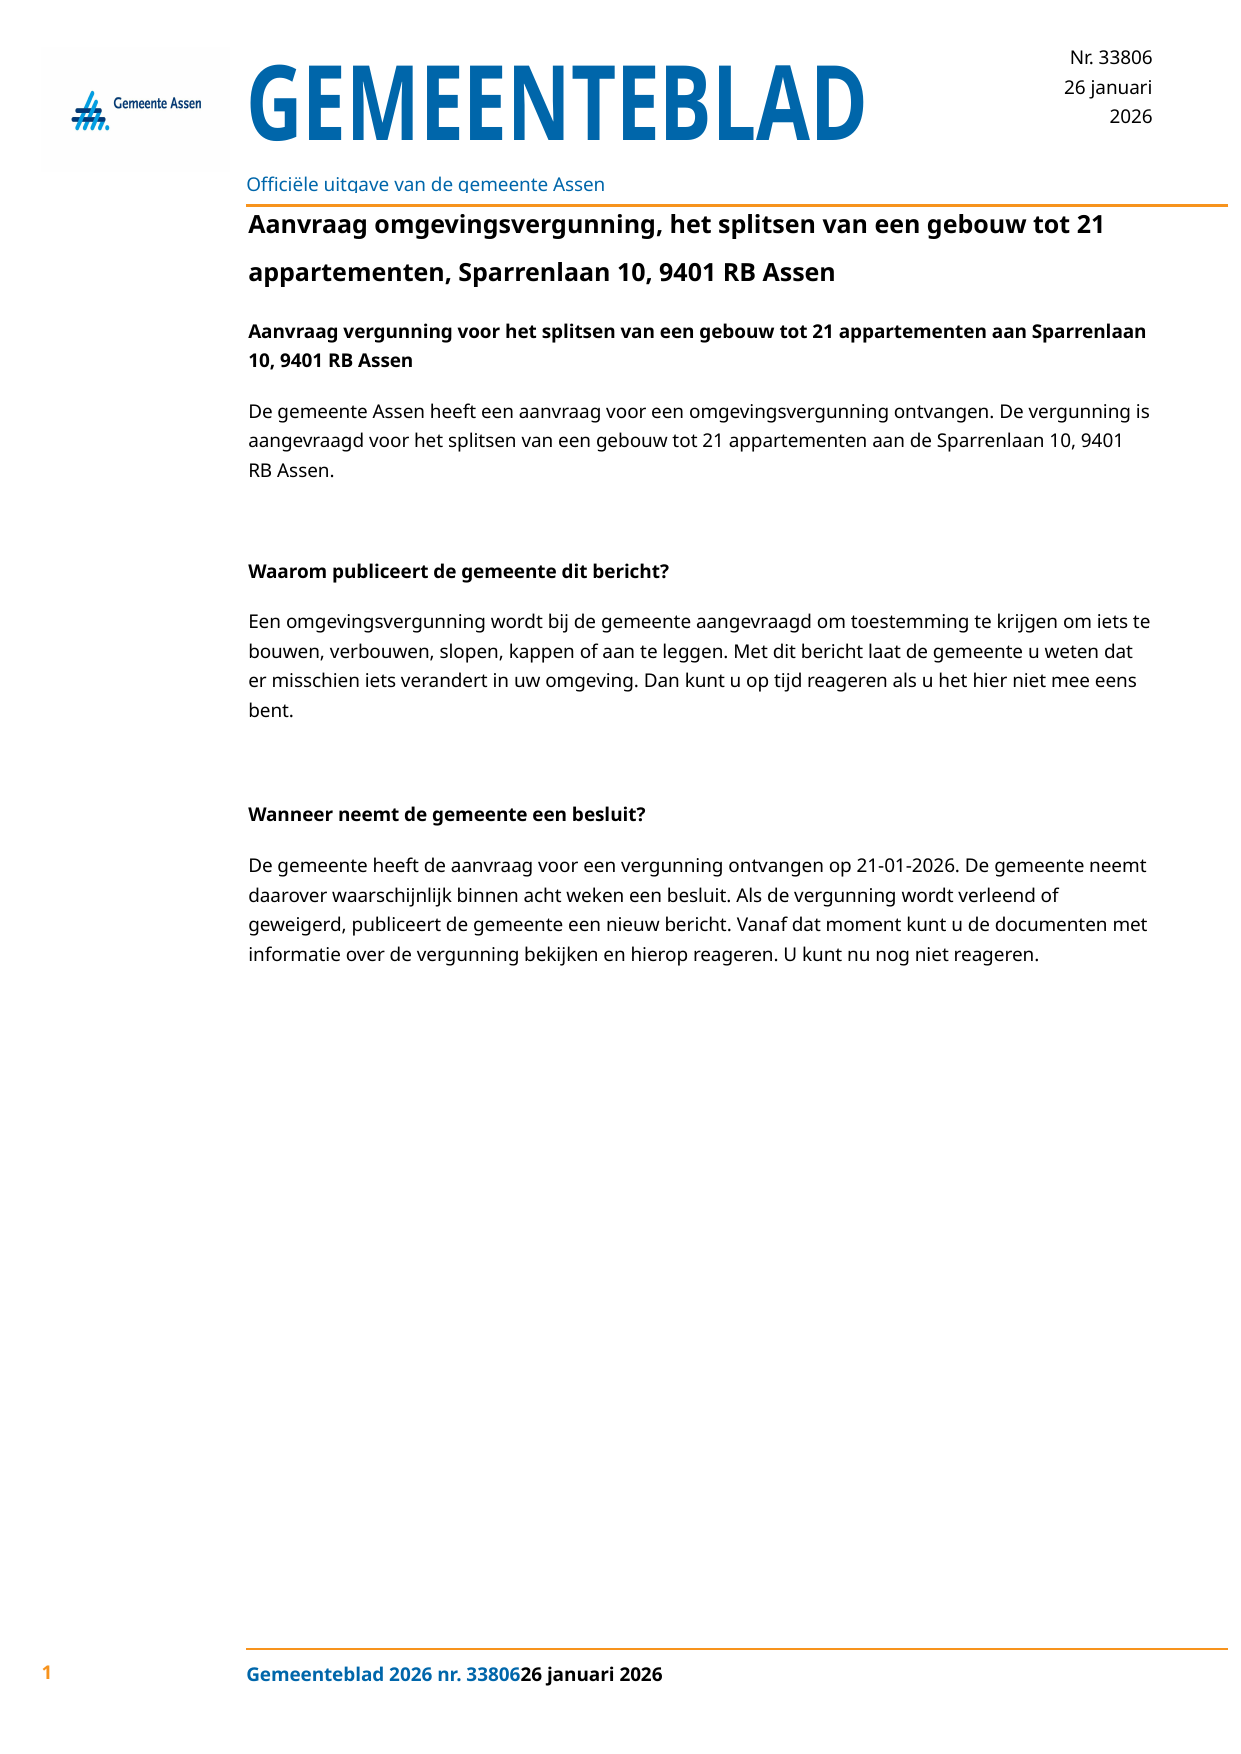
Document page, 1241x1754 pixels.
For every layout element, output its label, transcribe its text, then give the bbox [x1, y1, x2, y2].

text Aanvraag vergunning voor het splitsen van een gebouw tot 21 appartementen aan Sparrenlaan 10, 9401 RB Assen [248, 318, 1152, 373]
text Aanvraag omgevingsvergunning, het splitsen van een gebouw tot 21 appartementen, Sparrenlaan 10, 9401 RB Assen [248, 207, 1152, 288]
text ﻿Wanneer neemt de gemeente een besluit? [248, 798, 1152, 827]
text Een omgevingsvergunning wordt bij de gemeente aangevraagd om toestemming te krijgen om iets te bouwen, verbouwen, slopen, kappen of aan te leggen. Met dit bericht laat de gemeente u weten dat er misschien iets verandert in uw omgeving. Dan kunt u op tijd reageren als u het hier niet mee eens bent. [248, 608, 1152, 723]
text Waarom publiceert de gemeente dit bericht? [248, 558, 1152, 584]
text De gemeente heeft de aanvraag voor een vergunning ontvangen op 21-01-2026. De gemeente neemt daarover waarschijnlijk binnen acht weken een besluit. Als de vergunning wordt verleend of geweigerd, publiceert de gemeente een nieuw bericht. Vanaf dat moment kunt u de documenten met informatie over de vergunning bekijken en hierop reageren. U kunt nu nog niet reageren. [248, 852, 1152, 967]
picture [41, 47, 231, 172]
text De gemeente Assen heeft een aanvraag voor een omgevingsvergunning ontvangen. De vergunning is aangevraagd voor het splitsen van een gebouw tot 21 appartementen aan de Sparrenlaan 10, 9401 RB Assen. [248, 398, 1152, 483]
